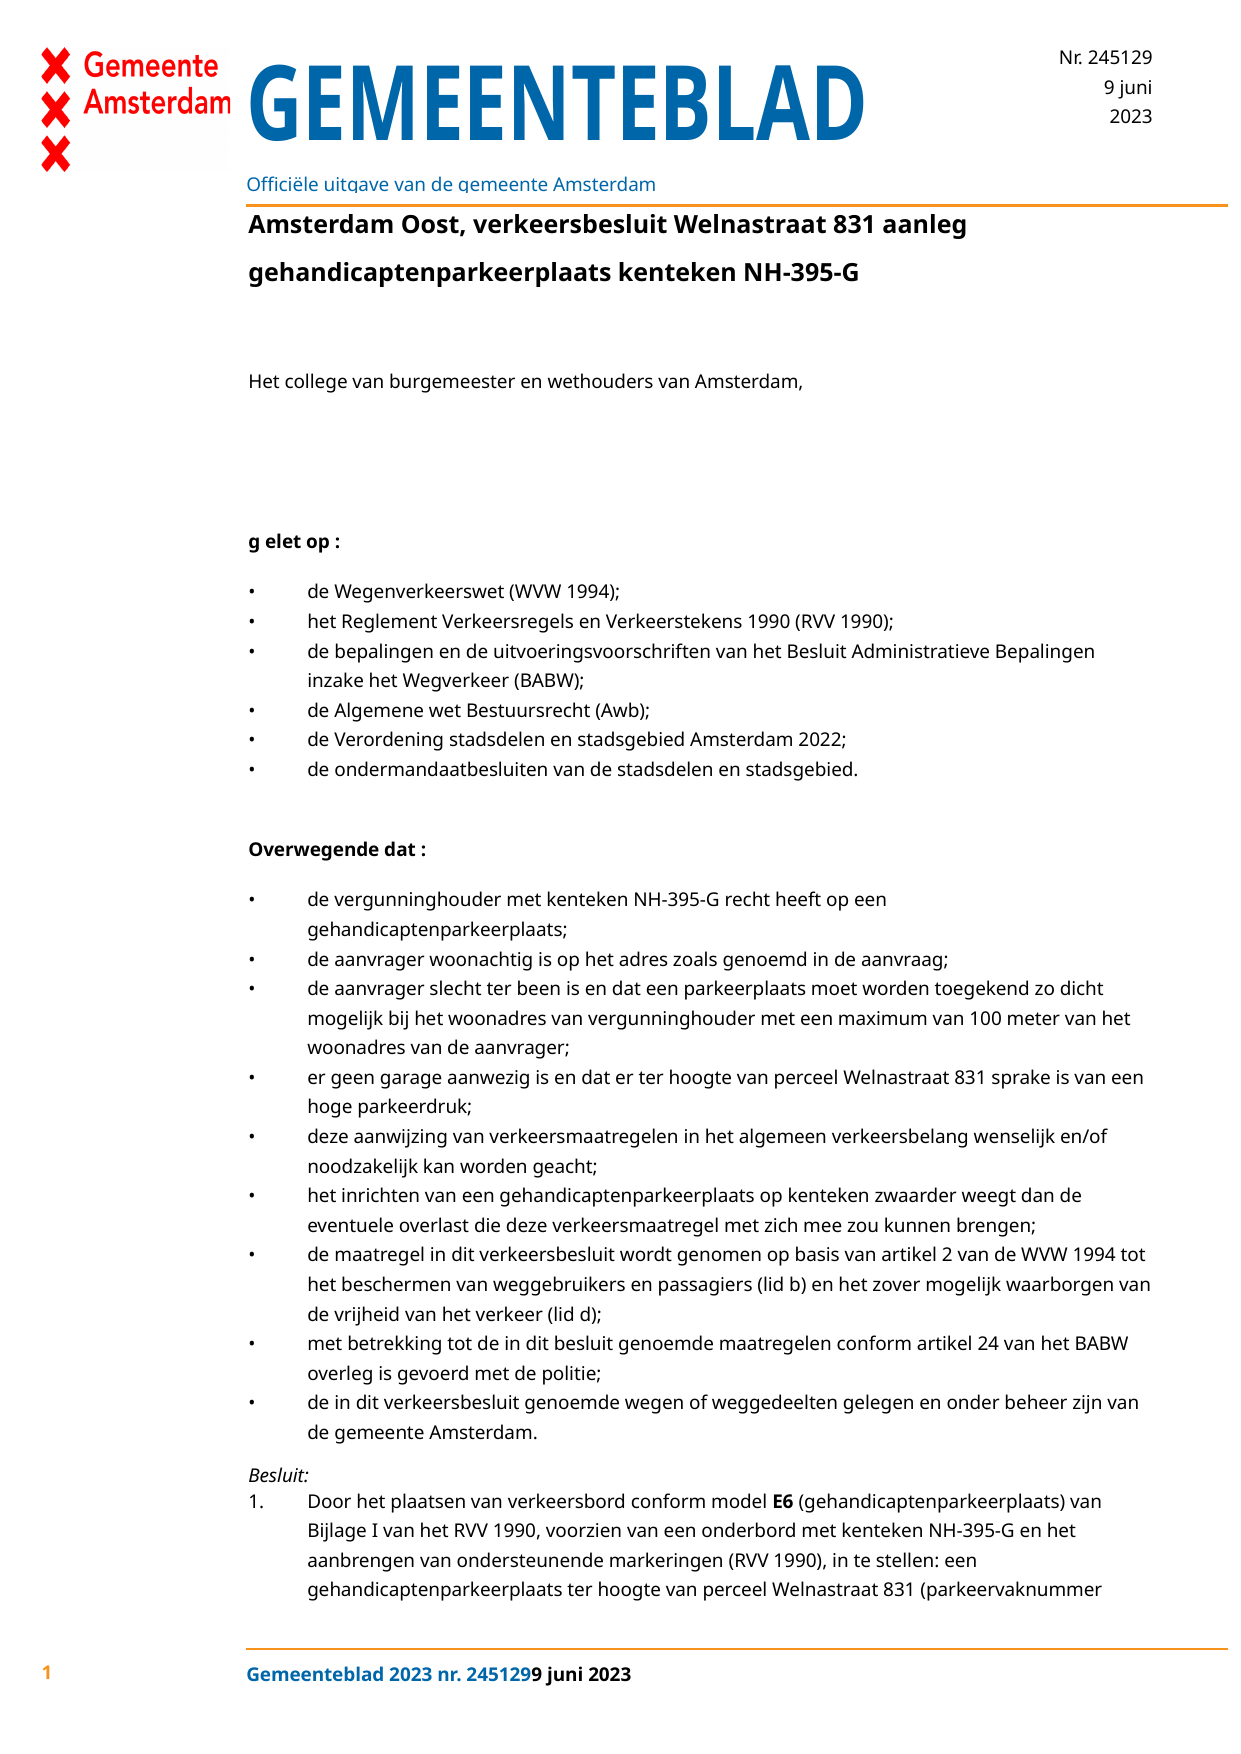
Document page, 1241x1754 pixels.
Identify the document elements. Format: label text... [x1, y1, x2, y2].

list de aanvrager woonachtig is op het adres zoals genoemd in de aanvraag; [248, 946, 1152, 971]
text Amsterdam Oost, verkeersbesluit Welnastraat 831 aanleg gehandicaptenparkeerplaats kenteken NH-395-G [248, 207, 1152, 288]
list met betrekking tot de in dit besluit genoemde maatregelen conform artikel 24 van het BABW overleg is gevoerd met de politie; [248, 1330, 1152, 1386]
picture [41, 47, 231, 172]
list de aanvrager slecht ter been is en dat een parkeerplaats moet worden toegekend zo dicht mogelijk bij het woonadres van vergunninghouder met een maximum van 100 meter van het woonadres van de aanvrager; [248, 975, 1152, 1060]
list deze aanwijzing van verkeersmaatregelen in het algemeen verkeersbelang wenselijk en/of noodzakelijk kan worden geacht; [248, 1123, 1152, 1178]
text Besluit: [248, 1462, 1152, 1488]
list de Wegenverkeerswet (WVW 1994); [248, 579, 1152, 604]
list de Verordening stadsdelen en stadsgebied Amsterdam 2022; [248, 727, 1152, 752]
text Het college van burgemeester en wethouders van Amsterdam, [248, 368, 1152, 394]
list de bepalingen en de uitvoeringsvoorschriften van het Besluit Administratieve Bepalingen inzake het Wegverkeer (BABW); [248, 638, 1152, 693]
list de ondermandaatbesluiten van de stadsdelen en stadsgebied. [248, 756, 1152, 782]
list de maatregel in dit verkeersbesluit wordt genomen op basis van artikel 2 van de WVW 1994 tot het beschermen van weggebruikers en passagiers (lid b) en het zover mogelijk waarborgen van de vrijheid van het verkeer (lid d); [248, 1242, 1152, 1326]
list het inrichten van een gehandicaptenparkeerplaats op kenteken zwaarder weegt dan de eventuele overlast die deze verkeersmaatregel met zich mee zou kunnen brengen; [248, 1182, 1152, 1238]
list de in dit verkeersbesluit genoemde wegen of weggedeelten gelegen en onder beheer zijn van de gemeente Amsterdam. [248, 1389, 1152, 1445]
list er geen garage aanwezig is en dat er ter hoogte van perceel Welnastraat 831 sprake is van een hoge parkeerdruk; [248, 1064, 1152, 1119]
list de vergunninghouder met kenteken NH-395-G recht heeft op een gehandicaptenparkeerplaats; [248, 887, 1152, 942]
list Door het plaatsen van verkeersbord conform model E6 (gehandicaptenparkeerplaats) van Bijlage I van het RVV 1990, voorzien van een onderbord met kenteken NH-395-G en het aanbrengen van ondersteunende markeringen (RVV 1990), in te stellen: een gehandicaptenparkeerplaats ter hoogte van perceel Welnastraat 831 (parkeervaknummer [248, 1488, 1152, 1602]
list de Algemene wet Bestuursrecht (Awb); [248, 697, 1152, 723]
text g elet op : [248, 528, 1152, 554]
list het Reglement Verkeersregels en Verkeerstekens 1990 (RVV 1990); [248, 608, 1152, 634]
text Overwegende dat : [248, 836, 1152, 862]
